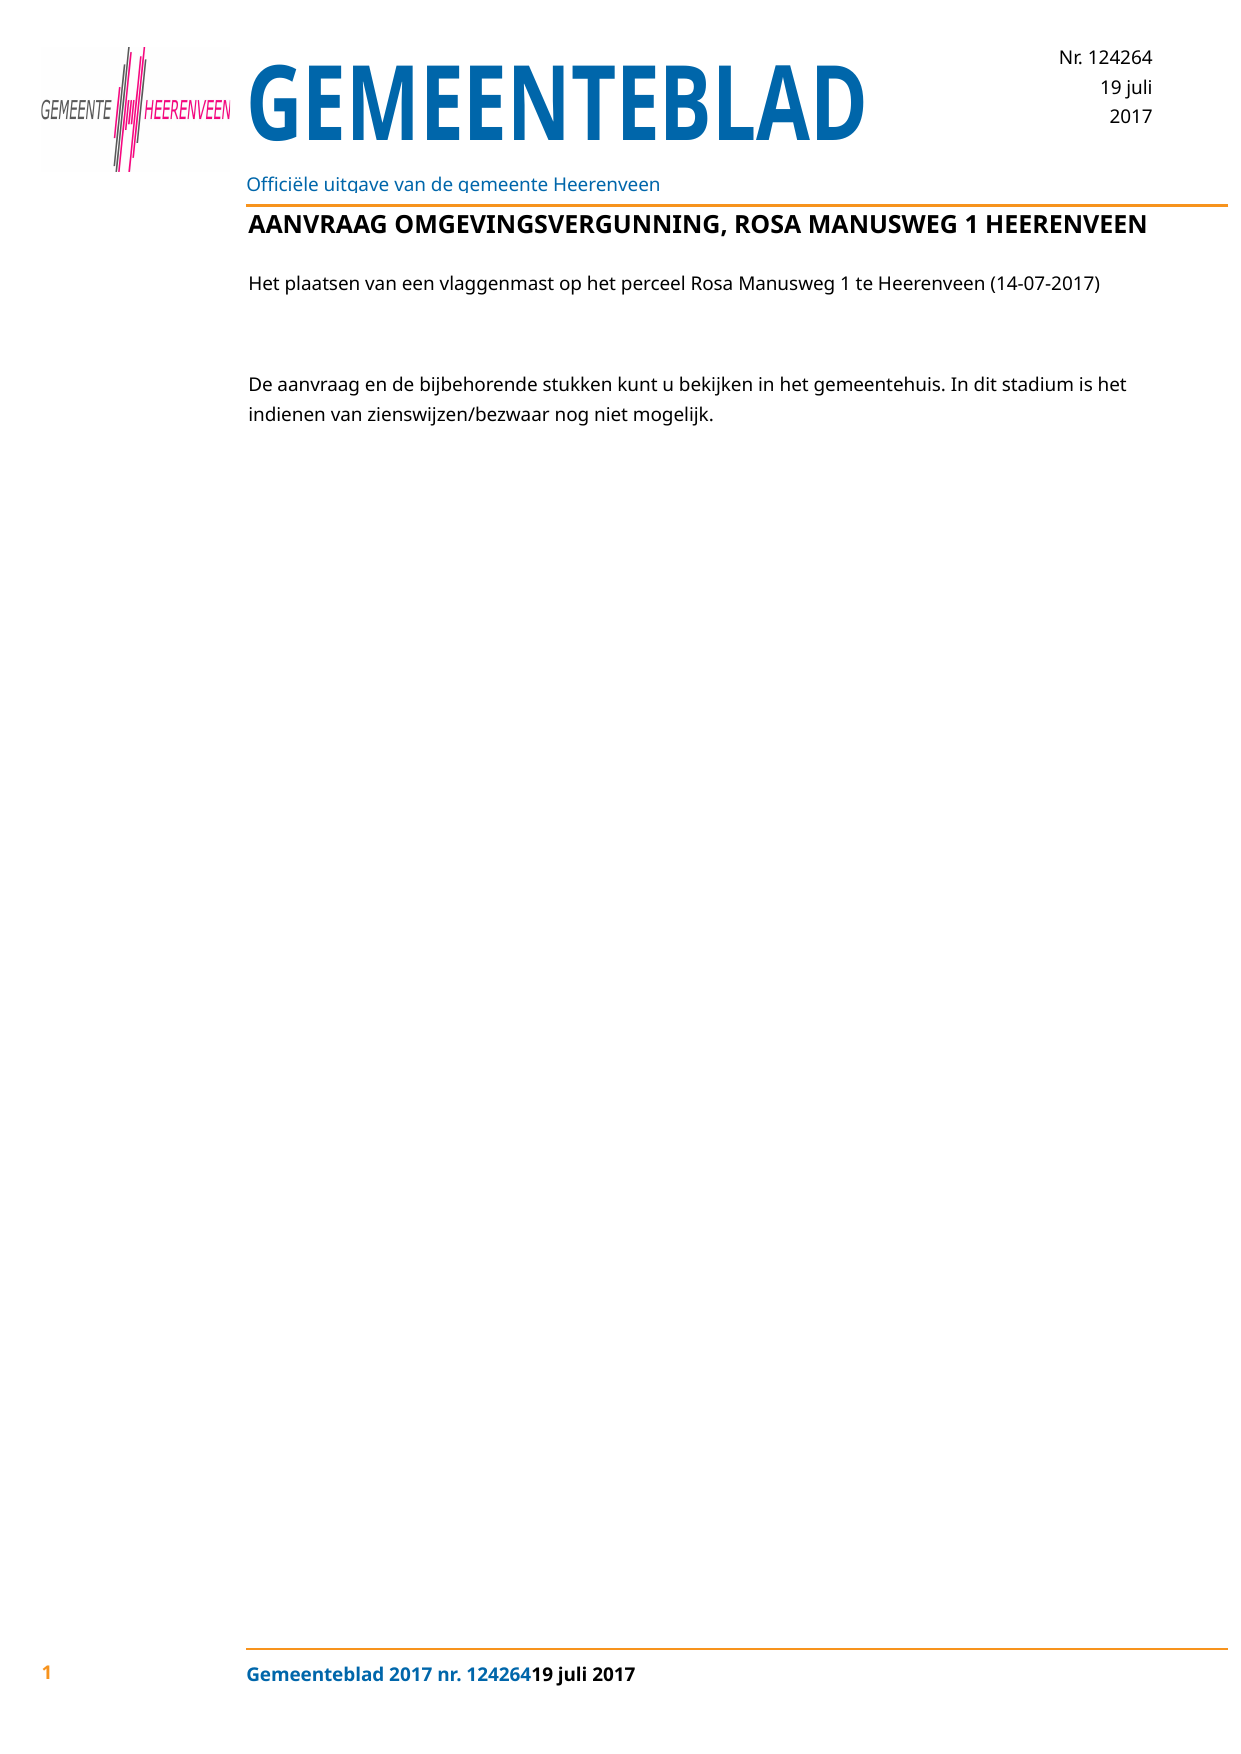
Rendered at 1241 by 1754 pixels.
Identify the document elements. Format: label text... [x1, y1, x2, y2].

text Het plaatsen van een vlaggenmast op het perceel Rosa Manusweg 1 te Heerenveen (14-07-2017) [248, 270, 1152, 296]
text AANVRAAG OMGEVINGSVERGUNNING, ROSA MANUSWEG 1 HEERENVEEN [248, 207, 1152, 241]
picture [41, 47, 231, 172]
text De aanvraag en de bijbehorende stukken kunt u bekijken in het gemeentehuis. In dit stadium is het indienen van zienswijzen/bezwaar nog niet mogelijk. [248, 371, 1152, 426]
